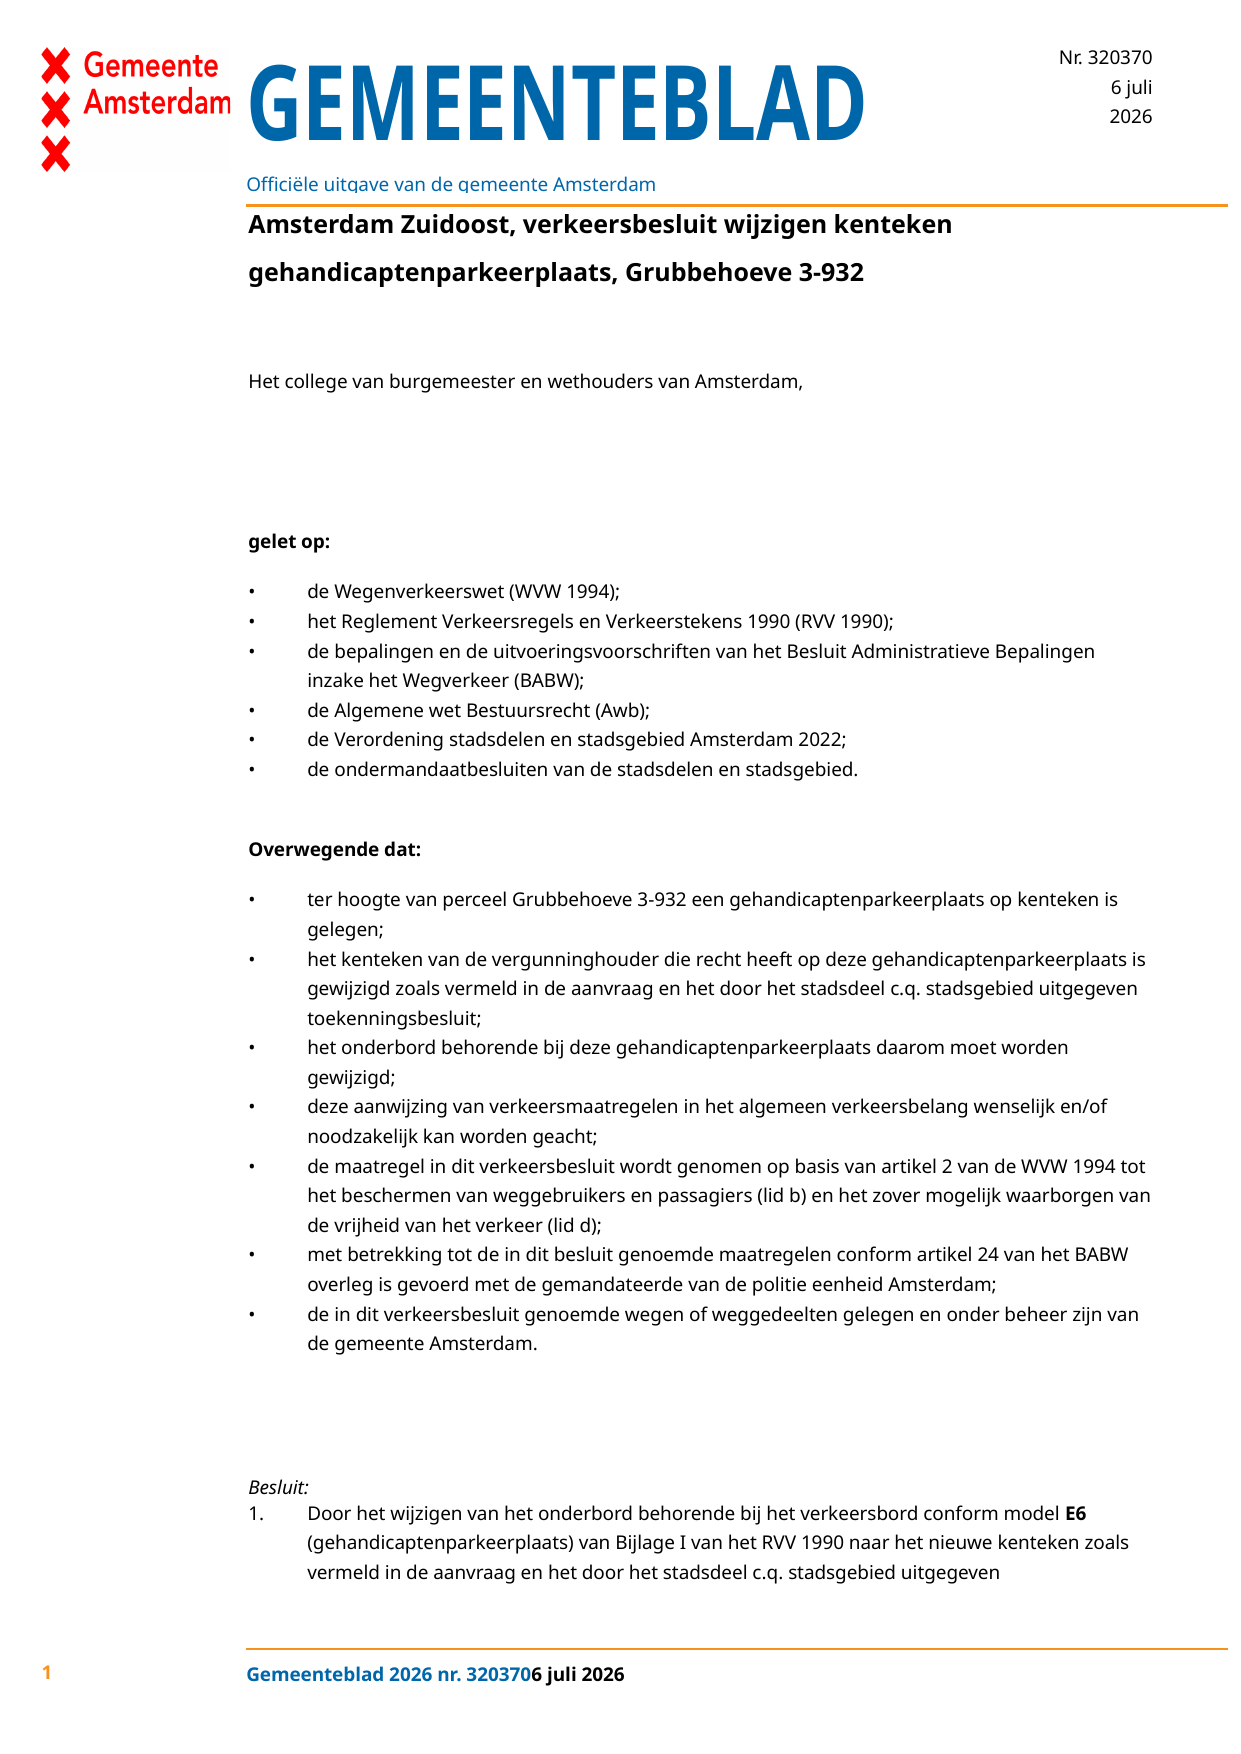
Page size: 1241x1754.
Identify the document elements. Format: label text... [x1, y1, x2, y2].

text Amsterdam Zuidoost, verkeersbesluit wijzigen kenteken gehandicaptenparkeerplaats, Grubbehoeve 3-932 [248, 207, 1152, 288]
text Besluit: [248, 1474, 1152, 1500]
list de ondermandaatbesluiten van de stadsdelen en stadsgebied. [248, 756, 1152, 782]
text gelet op: [248, 528, 1152, 554]
picture [41, 47, 231, 172]
list de bepalingen en de uitvoeringsvoorschriften van het Besluit Administratieve Bepalingen inzake het Wegverkeer (BABW); [248, 638, 1152, 693]
list de Wegenverkeerswet (WVW 1994); [248, 579, 1152, 604]
list het kenteken van de vergunninghouder die recht heeft op deze gehandicaptenparkeerplaats is gewijzigd zoals vermeld in de aanvraag en het door het stadsdeel c.q. stadsgebied uitgegeven toekenningsbesluit; [248, 946, 1152, 1031]
list het onderbord behorende bij deze gehandicaptenparkeerplaats daarom moet worden gewijzigd; [248, 1034, 1152, 1090]
list het Reglement Verkeersregels en Verkeerstekens 1990 (RVV 1990); [248, 608, 1152, 634]
list Door het wijzigen van het onderbord behorende bij het verkeersbord conform model E6 (gehandicaptenparkeerplaats) van Bijlage I van het RVV 1990 naar het nieuwe kenteken zoals vermeld in de aanvraag en het door het stadsdeel c.q. stadsgebied uitgegeven [248, 1500, 1152, 1585]
list deze aanwijzing van verkeersmaatregelen in het algemeen verkeersbelang wenselijk en/of noodzakelijk kan worden geacht; [248, 1094, 1152, 1149]
list ter hoogte van perceel Grubbehoeve 3-932 een gehandicaptenparkeerplaats op kenteken is gelegen; [248, 887, 1152, 942]
list de maatregel in dit verkeersbesluit wordt genomen op basis van artikel 2 van de WVW 1994 tot het beschermen van weggebruikers en passagiers (lid b) en het zover mogelijk waarborgen van de vrijheid van het verkeer (lid d); [248, 1153, 1152, 1238]
list de Algemene wet Bestuursrecht (Awb); [248, 697, 1152, 723]
list de in dit verkeersbesluit genoemde wegen of weggedeelten gelegen en onder beheer zijn van de gemeente Amsterdam. [248, 1301, 1152, 1356]
text Het college van burgemeester en wethouders van Amsterdam, [248, 368, 1152, 394]
text Overwegende dat: [248, 836, 1152, 862]
list de Verordening stadsdelen en stadsgebied Amsterdam 2022; [248, 727, 1152, 752]
list met betrekking tot de in dit besluit genoemde maatregelen conform artikel 24 van het BABW overleg is gevoerd met de gemandateerde van de politie eenheid Amsterdam; [248, 1242, 1152, 1297]
